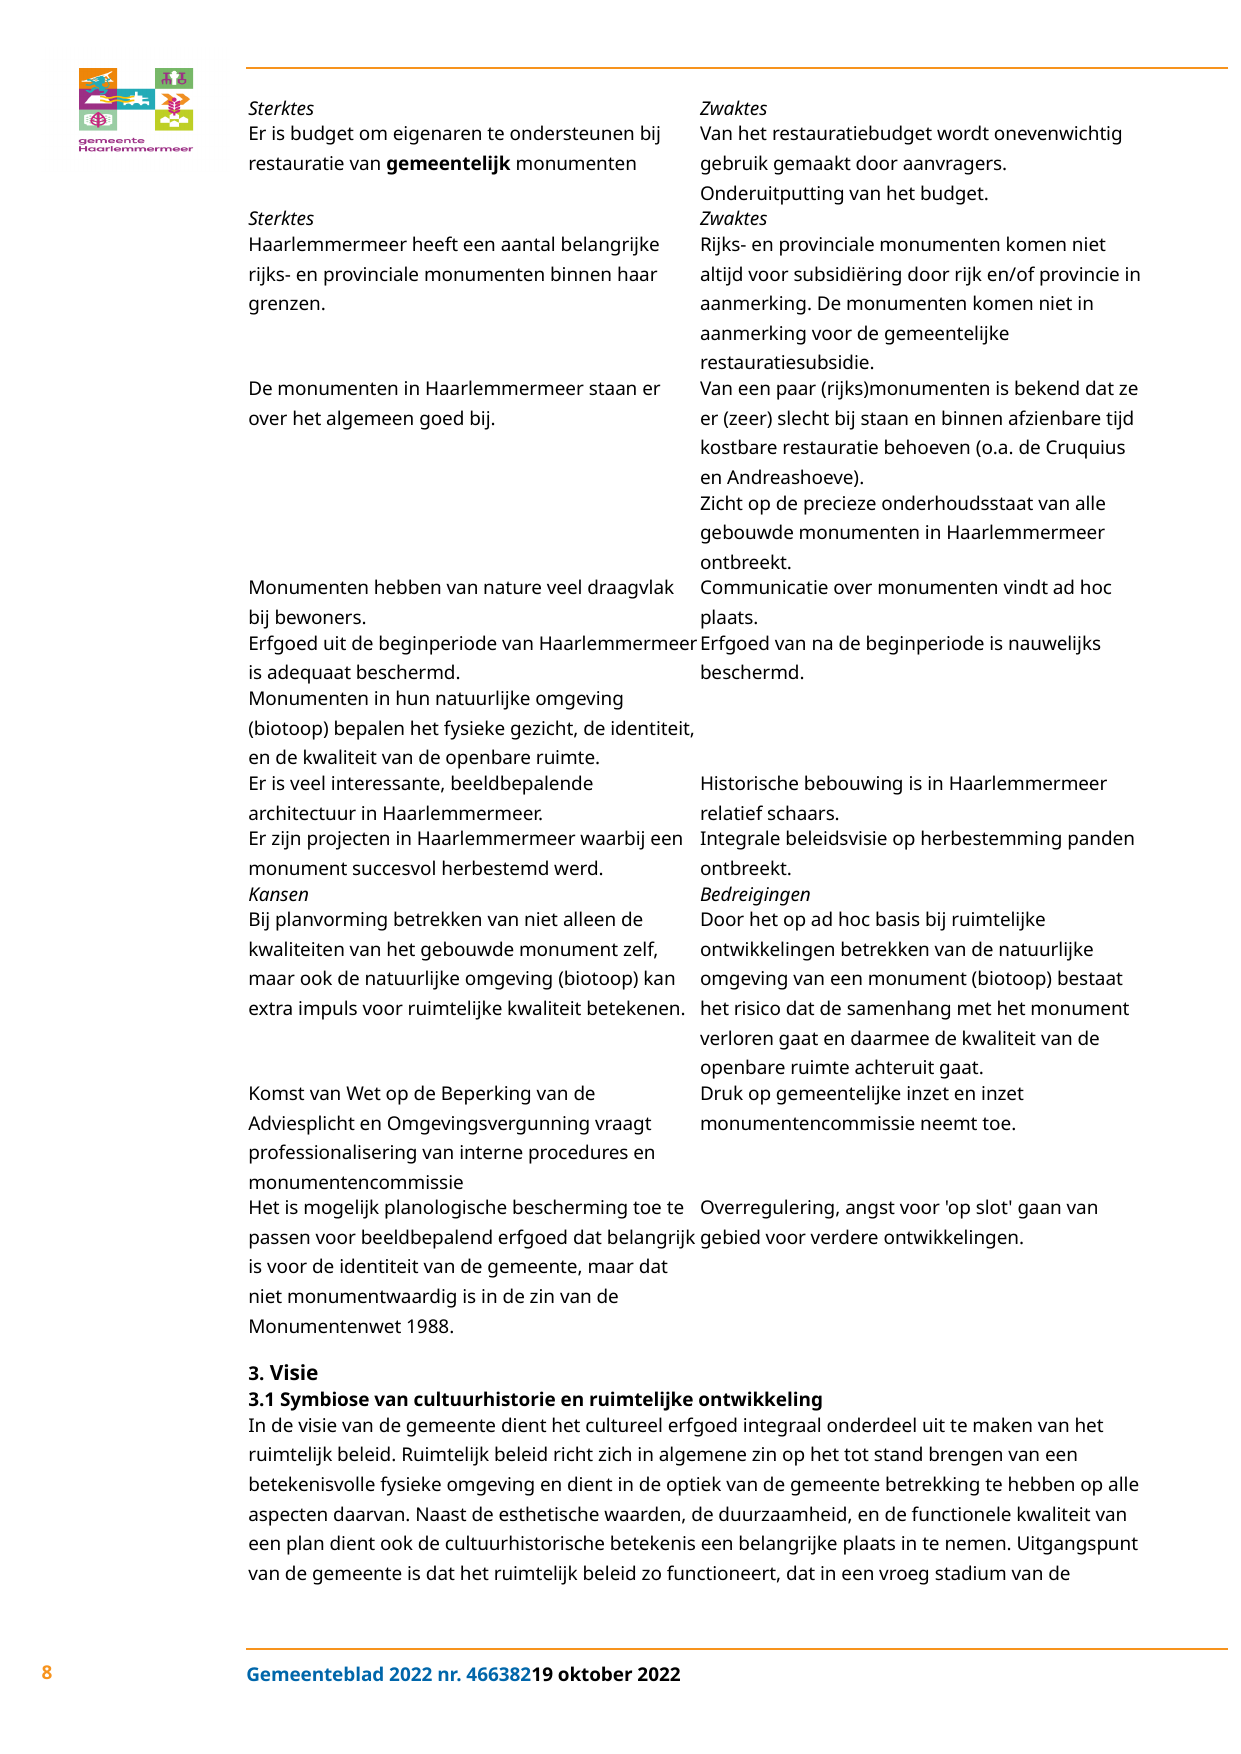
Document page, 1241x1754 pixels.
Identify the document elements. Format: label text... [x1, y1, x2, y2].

table_cell Er zijn projecten in Haarlemmermeer waarbij een monument succesvol herbestemd werd. [248, 825, 700, 881]
table_cell [248, 490, 700, 574]
table_cell Erfgoed van na de beginperiode is nauwelijks beschermd. [700, 630, 1152, 685]
table_cell Integrale beleidsvisie op herbestemming panden ontbreekt. [700, 825, 1152, 881]
table_cell Monumenten hebben van nature veel draagvlak bij bewoners. [248, 575, 700, 630]
table_cell Haarlemmermeer heeft een aantal belangrijke rijks- en provinciale monumenten binnen haar grenzen. [248, 231, 700, 375]
table_cell Erfgoed uit de beginperiode van Haarlemmermeer is adequaat beschermd. [248, 630, 700, 685]
table_cell Sterktes [248, 205, 700, 231]
table_cell Er is veel interessante, beeldbepalende architectuur in Haarlemmermeer. [248, 770, 700, 825]
table_cell Van een paar (rijks)monumenten is bekend dat ze er (zeer) slecht bij staan en binnen afzienbare tijd kostbare restauratie behoeven (o.a. de Cruquius en Andreashoeve). [700, 375, 1152, 490]
table_cell Bij planvorming betrekken van niet alleen de kwaliteiten van het gebouwde monument zelf, maar ook de natuurlijke omgeving (biotoop) kan extra impuls voor ruimtelijke kwaliteit betekenen. [248, 906, 700, 1080]
picture [41, 47, 231, 172]
table_cell Door het op ad hoc basis bij ruimtelijke ontwikkelingen betrekken van de natuurlijke omgeving van een monument (biotoop) bestaat het risico dat de samenhang met het monument verloren gaat en daarmee de kwaliteit van de openbare ruimte achteruit gaat. [700, 906, 1152, 1080]
table_cell Communicatie over monumenten vindt ad hoc plaats. [700, 575, 1152, 630]
table_cell Druk op gemeentelijke inzet en inzet monumentencommissie neemt toe. [700, 1080, 1152, 1194]
text 3. Visie [248, 1358, 1152, 1386]
table_cell Bedreigingen [700, 881, 1152, 906]
table_cell Monumenten in hun natuurlijke omgeving (biotoop) bepalen het fysieke gezicht, de identiteit, en de kwaliteit van de openbare ruimte. [248, 685, 700, 770]
table_cell Kansen [248, 881, 700, 906]
table_cell Zicht op de precieze onderhoudsstaat van alle gebouwde monumenten in Haarlemmermeer ontbreekt. [700, 490, 1152, 574]
table_cell Historische bebouwing is in Haarlemmermeer relatief schaars. [700, 770, 1152, 825]
table_cell Van het restauratiebudget wordt onevenwichtig gebruik gemaakt door aanvragers. Onderuitputting van het budget. [700, 121, 1152, 205]
table_cell Rijks- en provinciale monumenten komen niet altijd voor subsidiëring door rijk en/of provincie in aanmerking. De monumenten komen niet in aanmerking voor de gemeentelijke restauratiesubsidie. [700, 231, 1152, 375]
table_cell Er is budget om eigenaren te ondersteunen bij restauratie van gemeentelijk monumenten [248, 121, 700, 205]
table_cell Overregulering, angst voor 'op slot' gaan van gebied voor verdere ontwikkelingen. [700, 1195, 1152, 1339]
table_cell Komst van Wet op de Beperking van de Adviesplicht en Omgevingsvergunning vraagt professionalisering van interne procedures en monumentencommissie [248, 1080, 700, 1194]
table_header Zwaktes [700, 95, 1152, 121]
table_cell [700, 685, 1152, 770]
table_cell De monumenten in Haarlemmermeer staan er over het algemeen goed bij. [248, 375, 700, 490]
table_cell Zwaktes [700, 205, 1152, 231]
table_header Sterktes [248, 95, 700, 121]
text In de visie van de gemeente dient het cultureel erfgoed integraal onderdeel uit te maken van het ruimtelijk beleid. Ruimtelijk beleid richt zich in algemene zin op het tot stand brengen van een betekenisvolle fysieke omgeving en dient in de optiek van de gemeente betrekking te hebben op alle aspecten daarvan. Naast de esthetische waarden, de duurzaamheid, en de functionele kwaliteit van een plan dient ook de cultuurhistorische betekenis een belangrijke plaats in te nemen. Uitgangspunt van de gemeente is dat het ruimtelijk beleid zo functioneert, dat in een vroeg stadium van de [248, 1412, 1152, 1586]
table_cell Het is mogelijk planologische bescherming toe te passen voor beeldbepalend erfgoed dat belangrijk is voor de identiteit van de gemeente, maar dat niet monumentwaardig is in de zin van de Monumentenwet 1988. [248, 1195, 700, 1339]
text 3.1 Symbiose van cultuurhistorie en ruimtelijke ontwikkeling [248, 1386, 1152, 1412]
